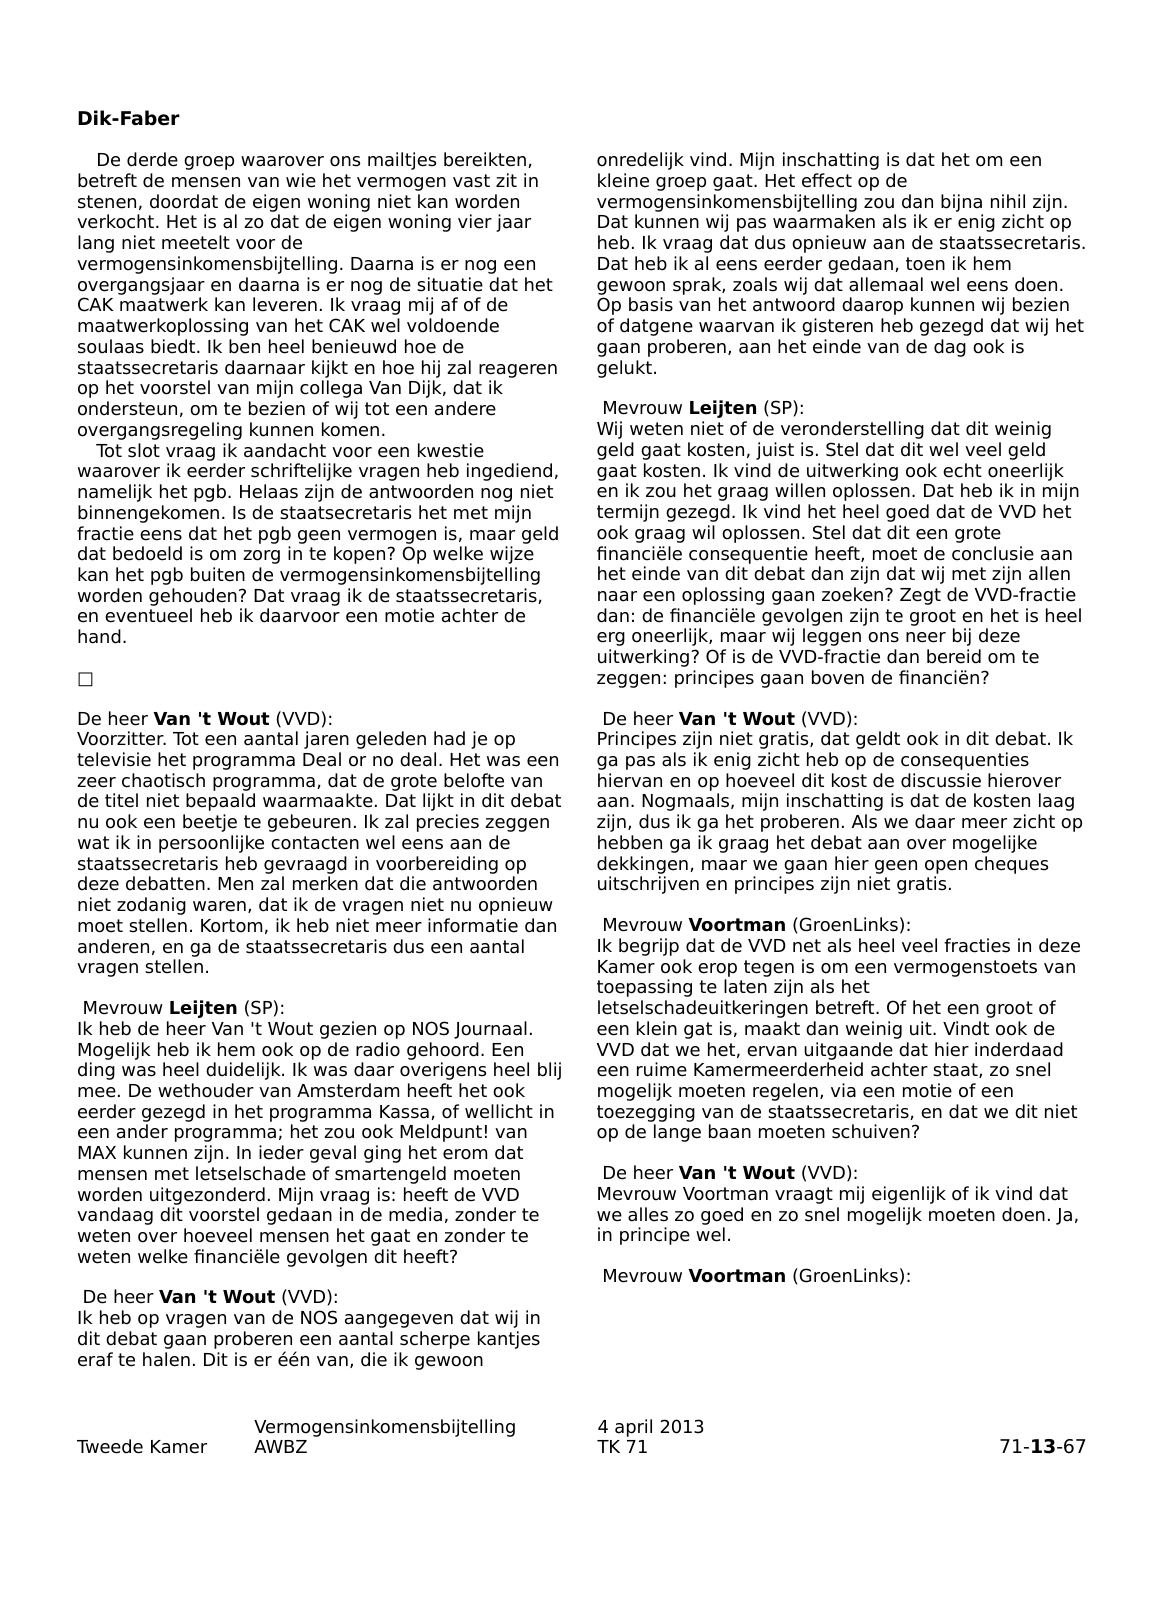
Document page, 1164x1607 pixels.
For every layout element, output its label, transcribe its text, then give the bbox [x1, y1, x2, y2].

text Mevrouw Leijten (SP): [596, 398, 1087, 419]
text Principes zijn niet gratis, dat geldt ook in dit debat. Ik ga pas als ik enig zicht heb op de consequenties hiervan en op hoeveel dit kost de discussie hierover aan. Nogmaals, mijn inschatting is dat de kosten laag zijn, dus ik ga het proberen. Als we daar meer zicht op hebben ga ik graag het debat aan over mogelijke dekkingen, maar we gaan hier geen open cheques uitschrijven en principes zijn niet gratis. [596, 729, 1087, 895]
text De derde groep waarover ons mailtjes bereikten, betreft de mensen van wie het vermogen vast zit in stenen, doordat de eigen woning niet kan worden verkocht. Het is al zo dat de eigen woning vier jaar lang niet meetelt voor de vermogensinkomensbijtelling. Daarna is er nog een overgangsjaar en daarna is er nog de situatie dat het CAK maatwerk kan leveren. Ik vraag mij af of de maatwerkoplossing van het CAK wel voldoende soulaas biedt. Ik ben heel benieuwd hoe de staatssecretaris daarnaar kijkt en hoe hij zal reageren op het voorstel van mijn collega Van Dijk, dat ik ondersteun, om te bezien of wij tot een andere overgangsregeling kunnen komen. [77, 150, 567, 440]
text Mevrouw Voortman vraagt mij eigenlijk of ik vind dat we alles zo goed en zo snel mogelijk moeten doen. Ja, in principe wel. [596, 1184, 1087, 1246]
text Wij weten niet of de veronderstelling dat dit weinig geld gaat kosten, juist is. Stel dat dit wel veel geld gaat kosten. Ik vind de uitwerking ook echt oneerlijk en ik zou het graag willen oplossen. Dat heb ik in mijn termijn gezegd. Ik vind het heel goed dat de VVD het ook graag wil oplossen. Stel dat dit een grote financiële consequentie heeft, moet de conclusie aan het einde van dit debat dan zijn dat wij met zijn allen naar een oplossing gaan zoeken? Zegt de VVD-fractie dan: de financiële gevolgen zijn te groot en het is heel erg oneerlijk, maar wij leggen ons neer bij deze uitwerking? Of is de VVD-fractie dan bereid om te zeggen: principes gaan boven de financiën? [596, 419, 1087, 688]
text □ [77, 668, 567, 688]
text Mevrouw Leijten (SP): [77, 998, 567, 1019]
text Mevrouw Voortman (GroenLinks): [596, 915, 1087, 936]
text Mevrouw Voortman (GroenLinks): [596, 1266, 1087, 1287]
text onredelijk vind. Mijn inschatting is dat het om een kleine groep gaat. Het effect op de vermogensinkomensbijtelling zou dan bijna nihil zijn. Dat kunnen wij pas waarmaken als ik er enig zicht op heb. Ik vraag dat dus opnieuw aan de staatssecretaris. Dat heb ik al eens eerder gedaan, toen ik hem gewoon sprak, zoals wij dat allemaal wel eens doen. Op basis van het antwoord daarop kunnen wij bezien of datgene waarvan ik gisteren heb gezegd dat wij het gaan proberen, aan het einde van de dag ook is gelukt. [596, 150, 1087, 378]
text De heer Van 't Wout (VVD): [77, 1287, 567, 1308]
text De heer Van 't Wout (VVD): [77, 708, 567, 729]
text Tot slot vraag ik aandacht voor een kwestie waarover ik eerder schriftelijke vragen heb ingediend, namelijk het pgb. Helaas zijn de antwoorden nog niet binnengekomen. Is de staatsecretaris het met mijn fractie eens dat het pgb geen vermogen is, maar geld dat bedoeld is om zorg in te kopen? Op welke wijze kan het pgb buiten de vermogensinkomensbijtelling worden gehouden? Dat vraag ik de staatssecretaris, en eventueel heb ik daarvoor een motie achter de hand. [77, 440, 567, 648]
text Voorzitter. Tot een aantal jaren geleden had je op televisie het programma Deal or no deal. Het was een zeer chaotisch programma, dat de grote belofte van de titel niet bepaald waarmaakte. Dat lijkt in dit debat nu ook een beetje te gebeuren. Ik zal precies zeggen wat ik in persoonlijke contacten wel eens aan de staatssecretaris heb gevraagd in voorbereiding op deze debatten. Men zal merken dat die antwoorden niet zodanig waren, dat ik de vragen niet nu opnieuw moet stellen. Kortom, ik heb niet meer informatie dan anderen, en ga de staatssecretaris dus een aantal vragen stellen. [77, 729, 567, 978]
text Ik begrijp dat de VVD net als heel veel fracties in deze Kamer ook erop tegen is om een vermogenstoets van toepassing te laten zijn als het letselschadeuitkeringen betreft. Of het een groot of een klein gat is, maakt dan weinig uit. Vindt ook de VVD dat we het, ervan uitgaande dat hier inderdaad een ruime Kamermeerderheid achter staat, zo snel mogelijk moeten regelen, via een motie of een toezegging van de staatssecretaris, en dat we dit niet op de lange baan moeten schuiven? [596, 936, 1087, 1143]
text Ik heb de heer Van 't Wout gezien op NOS Journaal. Mogelijk heb ik hem ook op de radio gehoord. Een ding was heel duidelijk. Ik was daar overigens heel blij mee. De wethouder van Amsterdam heeft het ook eerder gezegd in het programma Kassa, of wellicht in een ander programma; het zou ook Meldpunt! van MAX kunnen zijn. In ieder geval ging het erom dat mensen met letselschade of smartengeld moeten worden uitgezonderd. Mijn vraag is: heeft de VVD vandaag dit voorstel gedaan in de media, zonder te weten over hoeveel mensen het gaat en zonder te weten welke financiële gevolgen dit heeft? [77, 1019, 567, 1267]
text Ik heb op vragen van de NOS aangegeven dat wij in dit debat gaan proberen een aantal scherpe kantjes eraf te halen. Dit is er één van, die ik gewoon [77, 1308, 567, 1370]
text De heer Van 't Wout (VVD): [596, 708, 1087, 729]
text De heer Van 't Wout (VVD): [596, 1163, 1087, 1184]
